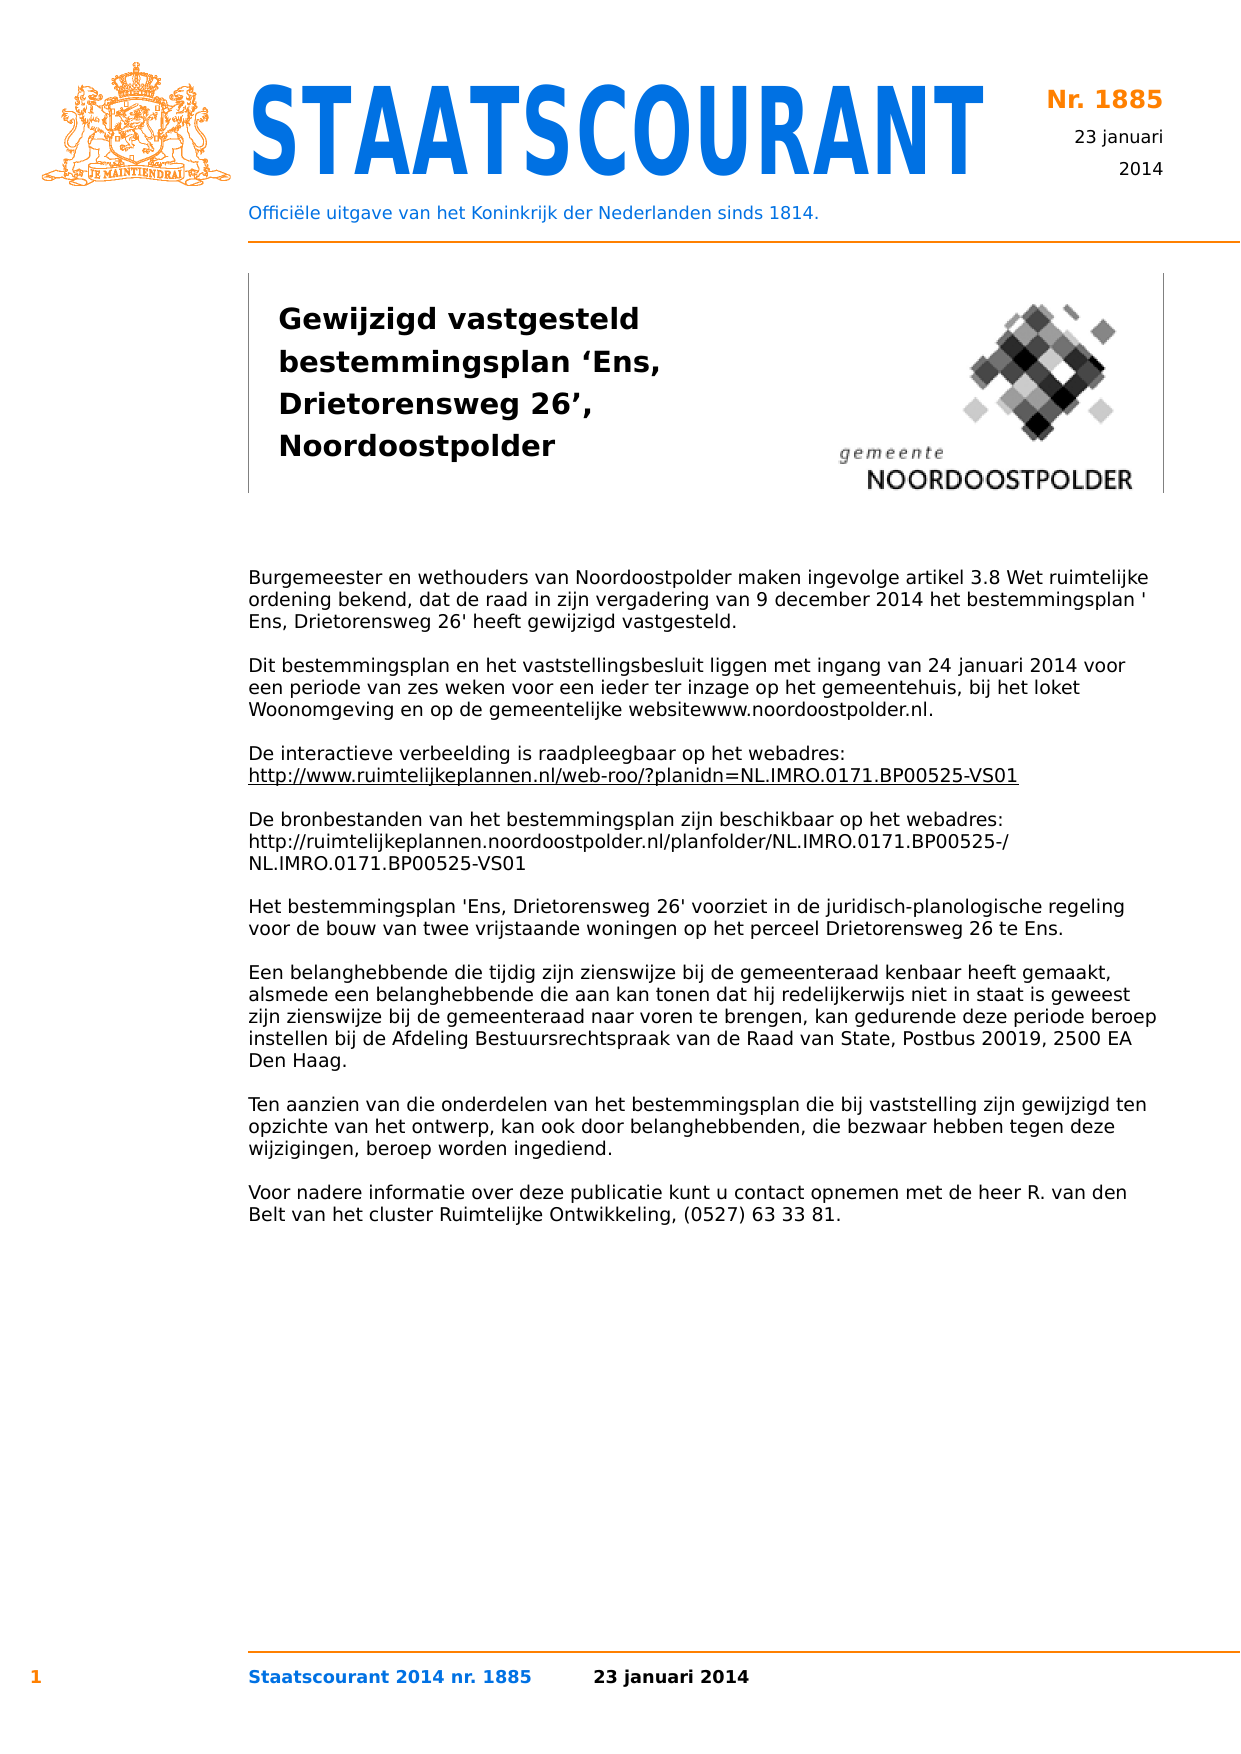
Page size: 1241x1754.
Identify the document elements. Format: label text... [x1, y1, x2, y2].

text http://www.ruimtelijkeplannen.nl/web-roo/?planidn=NL.IMRO.0171.BP00525-VS01 [248, 765, 1163, 787]
subtitle Gewijzigd vastgesteld bestemmingsplan ‘Ens, Drietorensweg 26’, Noordoostpolder [249, 273, 1163, 493]
picture [838, 302, 1134, 492]
table_header Nr. 1885 [998, 62, 1240, 121]
text Een belanghebbende die tijdig zijn zienswijze bij de gemeenteraad kenbaar heeft gemaakt, alsmede een belanghebbende die aan kan tonen dat hij redelijkerwijs niet in staat is geweest zijn zienswijze bij de gemeenteraad naar voren te brengen, kan gedurende deze periode beroep instellen bij de Afdeling Bestuursrechtspraak van de Raad van State, Postbus 20019, 2500 EA Den Haag. [248, 962, 1163, 1072]
text Dit bestemmingsplan en het vaststellingsbesluit liggen met ingang van 24 januari 2014 voor een periode van zes weken voor een ieder ter inzage op het gemeentehuis, bij het loket Woonomgeving en op de gemeentelijke websitewww.noordoostpolder.nl. [248, 655, 1163, 721]
table_cell 23 januari [998, 121, 1240, 153]
text De bronbestanden van het bestemmingsplan zijn beschikbaar op het webadres: http://ruimtelijkeplannen.noordoostpolder.nl/planfolder/NL.IMRO.0171.BP00525-/NL.IMRO.0171.BP00525-VS01 [248, 808, 1163, 874]
table_cell 2014 [998, 153, 1240, 203]
picture [41, 62, 231, 186]
table_header STAATSCOURANT [248, 62, 998, 203]
text De interactieve verbeelding is raadpleegbaar op het webadres: [248, 743, 1163, 765]
text Ten aanzien van die onderdelen van het bestemmingsplan die bij vaststelling zijn gewijzigd ten opzichte van het ontwerp, kan ook door belanghebbenden, die bezwaar hebben tegen deze wijzigingen, beroep worden ingediend. [248, 1094, 1163, 1160]
text Voor nadere informatie over deze publicatie kunt u contact opnemen met de heer R. van den Belt van het cluster Ruimtelijke Ontwikkeling, (0527) 63 33 81. [248, 1182, 1163, 1226]
table_header [25, 62, 248, 241]
text Het bestemmingsplan 'Ens, Drietorensweg 26' voorziet in de juridisch-planologische regeling voor de bouw van twee vrijstaande woningen op het perceel Drietorensweg 26 te Ens. [248, 896, 1163, 940]
table_cell Officiële uitgave van het Koninkrijk der Nederlanden sinds 1814. [248, 203, 1240, 241]
text Burgemeester en wethouders van Noordoostpolder maken ingevolge artikel 3.8 Wet ruimtelijke ordening bekend, dat de raad in zijn vergadering van 9 december 2014 het bestemmingsplan ' Ens, Drietorensweg 26' heeft gewijzigd vastgesteld. [248, 567, 1163, 633]
